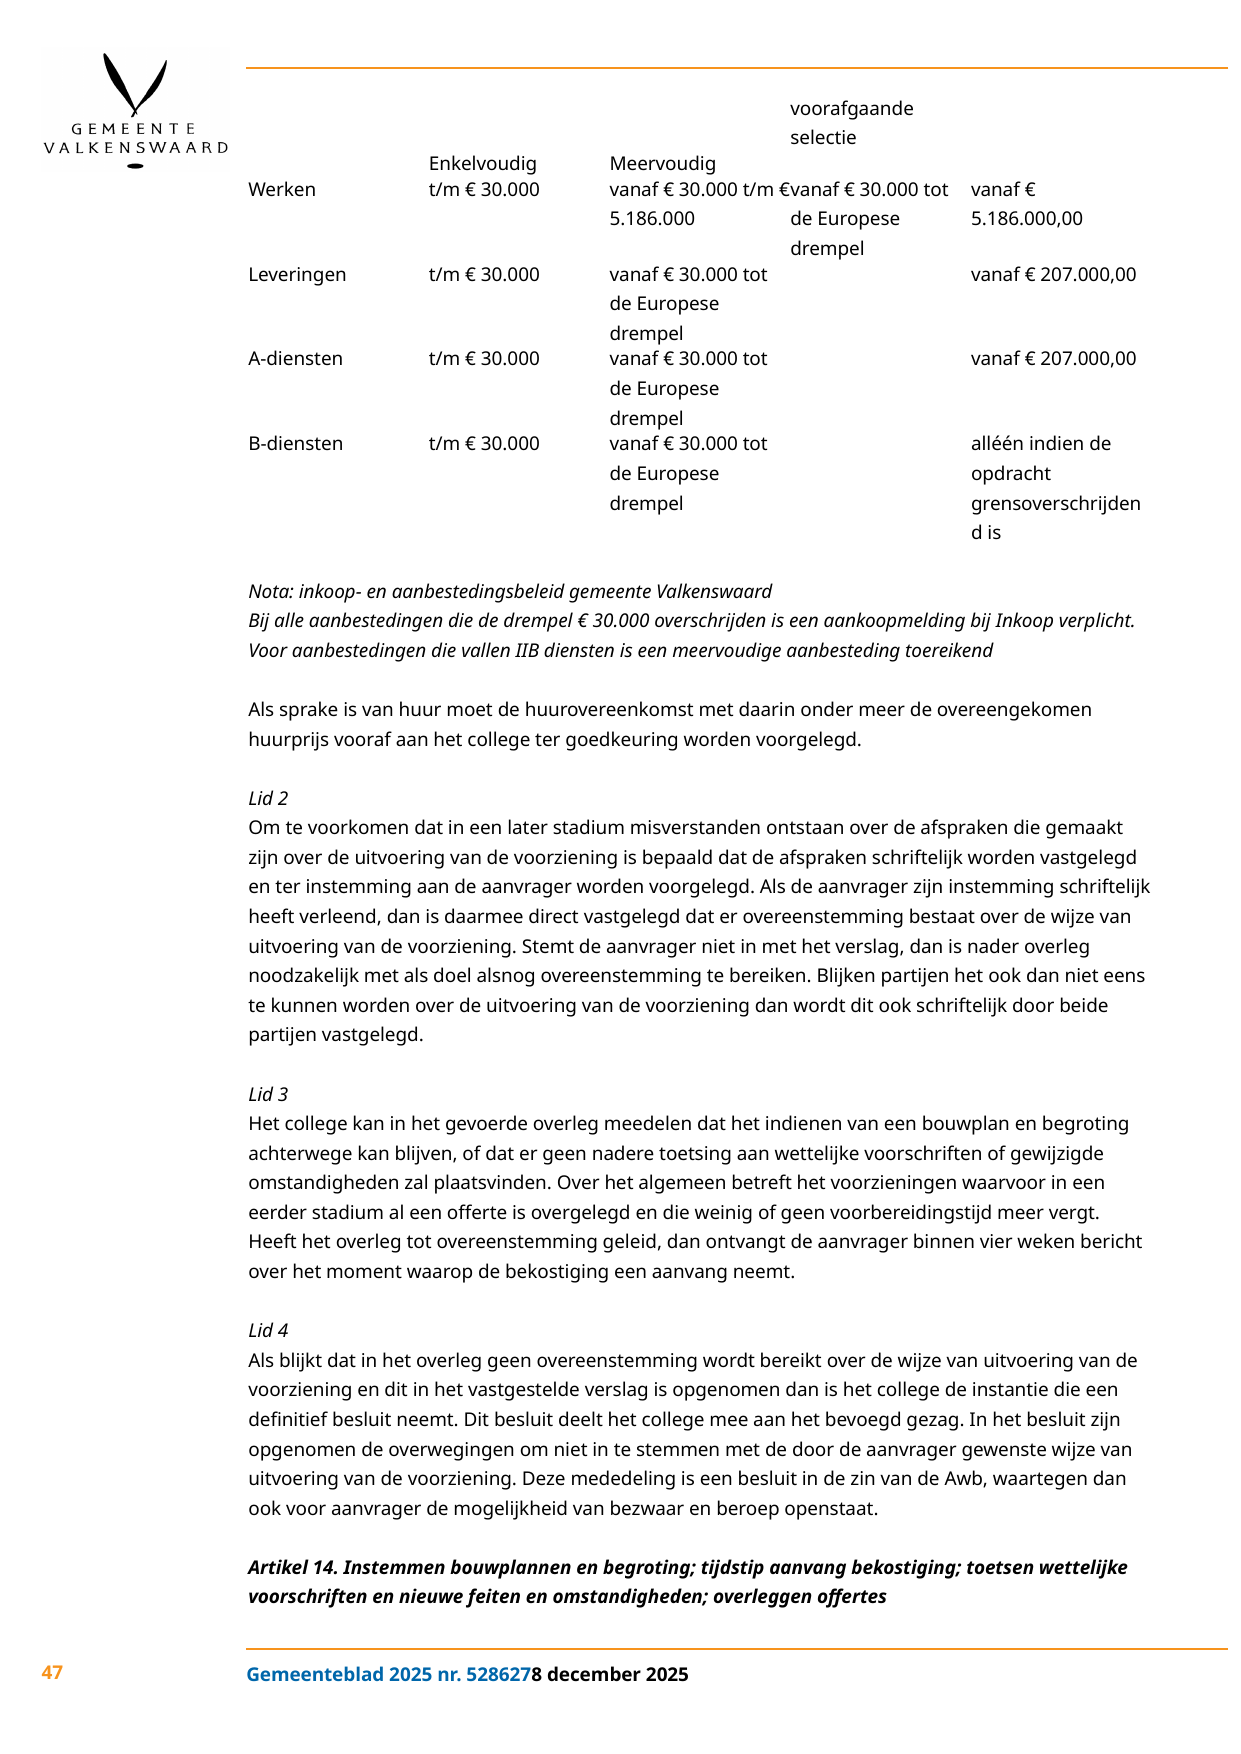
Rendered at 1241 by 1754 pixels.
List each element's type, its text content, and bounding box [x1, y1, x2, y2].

table_cell vanaf € 30.000 tot de Europese drempel [609, 261, 790, 346]
table_cell Leveringen [248, 261, 429, 346]
table_cell alléén indien de opdracht grensoverschrijdend is [971, 431, 1152, 545]
table_cell [248, 150, 429, 176]
text Als blijkt dat in het overleg geen overeenstemming wordt bereikt over de wijze van uitvoering van de voorziening en dit in het vastgestelde verslag is opgenomen dan is het college de instantie die een definitief besluit neemt. Dit besluit deelt het college mee aan het bevoegd gezag. In het besluit zijn opgenomen de overwegingen om niet in te stemmen met de door de aanvrager gewenste wijze van uitvoering van de voorziening. Deze mededeling is een besluit in de zin van de Awb, waartegen dan ook voor aanvrager de mogelijkheid van bezwaar en beroep openstaat. [248, 1347, 1152, 1521]
table_cell A-diensten [248, 346, 429, 431]
table_cell Werken [248, 176, 429, 261]
text Lid 4 [248, 1317, 1152, 1343]
table_cell B-diensten [248, 431, 429, 545]
text Als sprake is van huur moet de huurovereenkomst met daarin onder meer de overeengekomen huurprijs vooraf aan het college ter goedkeuring worden voorgelegd. [248, 696, 1152, 751]
table_cell t/m € 30.000 [429, 346, 609, 431]
table_cell voorafgaande selectie [790, 95, 971, 150]
table_cell vanaf € 30.000 tot de Europese drempel [609, 431, 790, 545]
text Lid 2 [248, 785, 1152, 811]
table_cell t/m € 30.000 [429, 176, 609, 261]
text Lid 3 [248, 1081, 1152, 1106]
picture [41, 47, 231, 172]
text Het college kan in het gevoerde overleg meedelen dat het indienen van een bouwplan en begroting achterwege kan blijven, of dat er geen nadere toetsing aan wettelijke voorschriften of gewijzigde omstandigheden zal plaatsvinden. Over het algemeen betreft het voorzieningen waarvoor in een eerder stadium al een offerte is overgelegd en die weinig of geen voorbereidingstijd meer vergt. Heeft het overleg tot overeenstemming geleid, dan ontvangt de aanvrager binnen vier weken bericht over het moment waarop de bekostiging een aanvang neemt. [248, 1110, 1152, 1284]
table_cell Meervoudig [609, 150, 790, 176]
table_cell vanaf € 30.000 t/m € 5.186.000 [609, 176, 790, 261]
text Nota: inkoop- en aanbestedingsbeleid gemeente Valkenswaard [248, 578, 1152, 603]
table_cell vanaf € 207.000,00 [971, 261, 1152, 346]
table_cell [790, 346, 971, 431]
table_cell [971, 95, 1152, 150]
table_cell vanaf € 30.000 tot de Europese drempel [609, 346, 790, 431]
text Bij alle aanbestedingen die de drempel € 30.000 overschrijden is een aankoopmelding bij Inkoop verplicht. Voor aanbestedingen die vallen IIB diensten is een meervoudige aanbesteding toereikend [248, 607, 1152, 663]
table_cell Enkelvoudig [429, 150, 609, 176]
text Artikel 14. Instemmen bouwplannen en begroting; tijdstip aanvang bekostiging; toetsen wettelijke voorschriften en nieuwe feiten en omstandigheden; overleggen offertes [248, 1554, 1152, 1609]
text Om te voorkomen dat in een later stadium misverstanden ontstaan over de afspraken die gemaakt zijn over de uitvoering van de voorziening is bepaald dat de afspraken schriftelijk worden vastgelegd en ter instemming aan de aanvrager worden voorgelegd. Als de aanvrager zijn instemming schriftelijk heeft verleend, dan is daarmee direct vastgelegd dat er overeenstemming bestaat over de wijze van uitvoering van de voorziening. Stemt de aanvrager niet in met het verslag, dan is nader overleg noodzakelijk met als doel alsnog overeenstemming te bereiken. Blijken partijen het ook dan niet eens te kunnen worden over de uitvoering van de voorziening dan wordt dit ook schriftelijk door beide partijen vastgelegd. [248, 814, 1152, 1047]
table_cell [429, 95, 790, 150]
table_cell t/m € 30.000 [429, 261, 609, 346]
table_cell [790, 431, 971, 545]
table_cell vanaf € 30.000 tot de Europese drempel [790, 176, 971, 261]
table_cell [971, 150, 1152, 176]
table_cell vanaf € 5.186.000,00 [971, 176, 1152, 261]
table_cell [790, 261, 971, 346]
table_cell t/m € 30.000 [429, 431, 609, 545]
table_cell [248, 95, 429, 150]
table_cell [790, 150, 971, 176]
table_cell vanaf € 207.000,00 [971, 346, 1152, 431]
